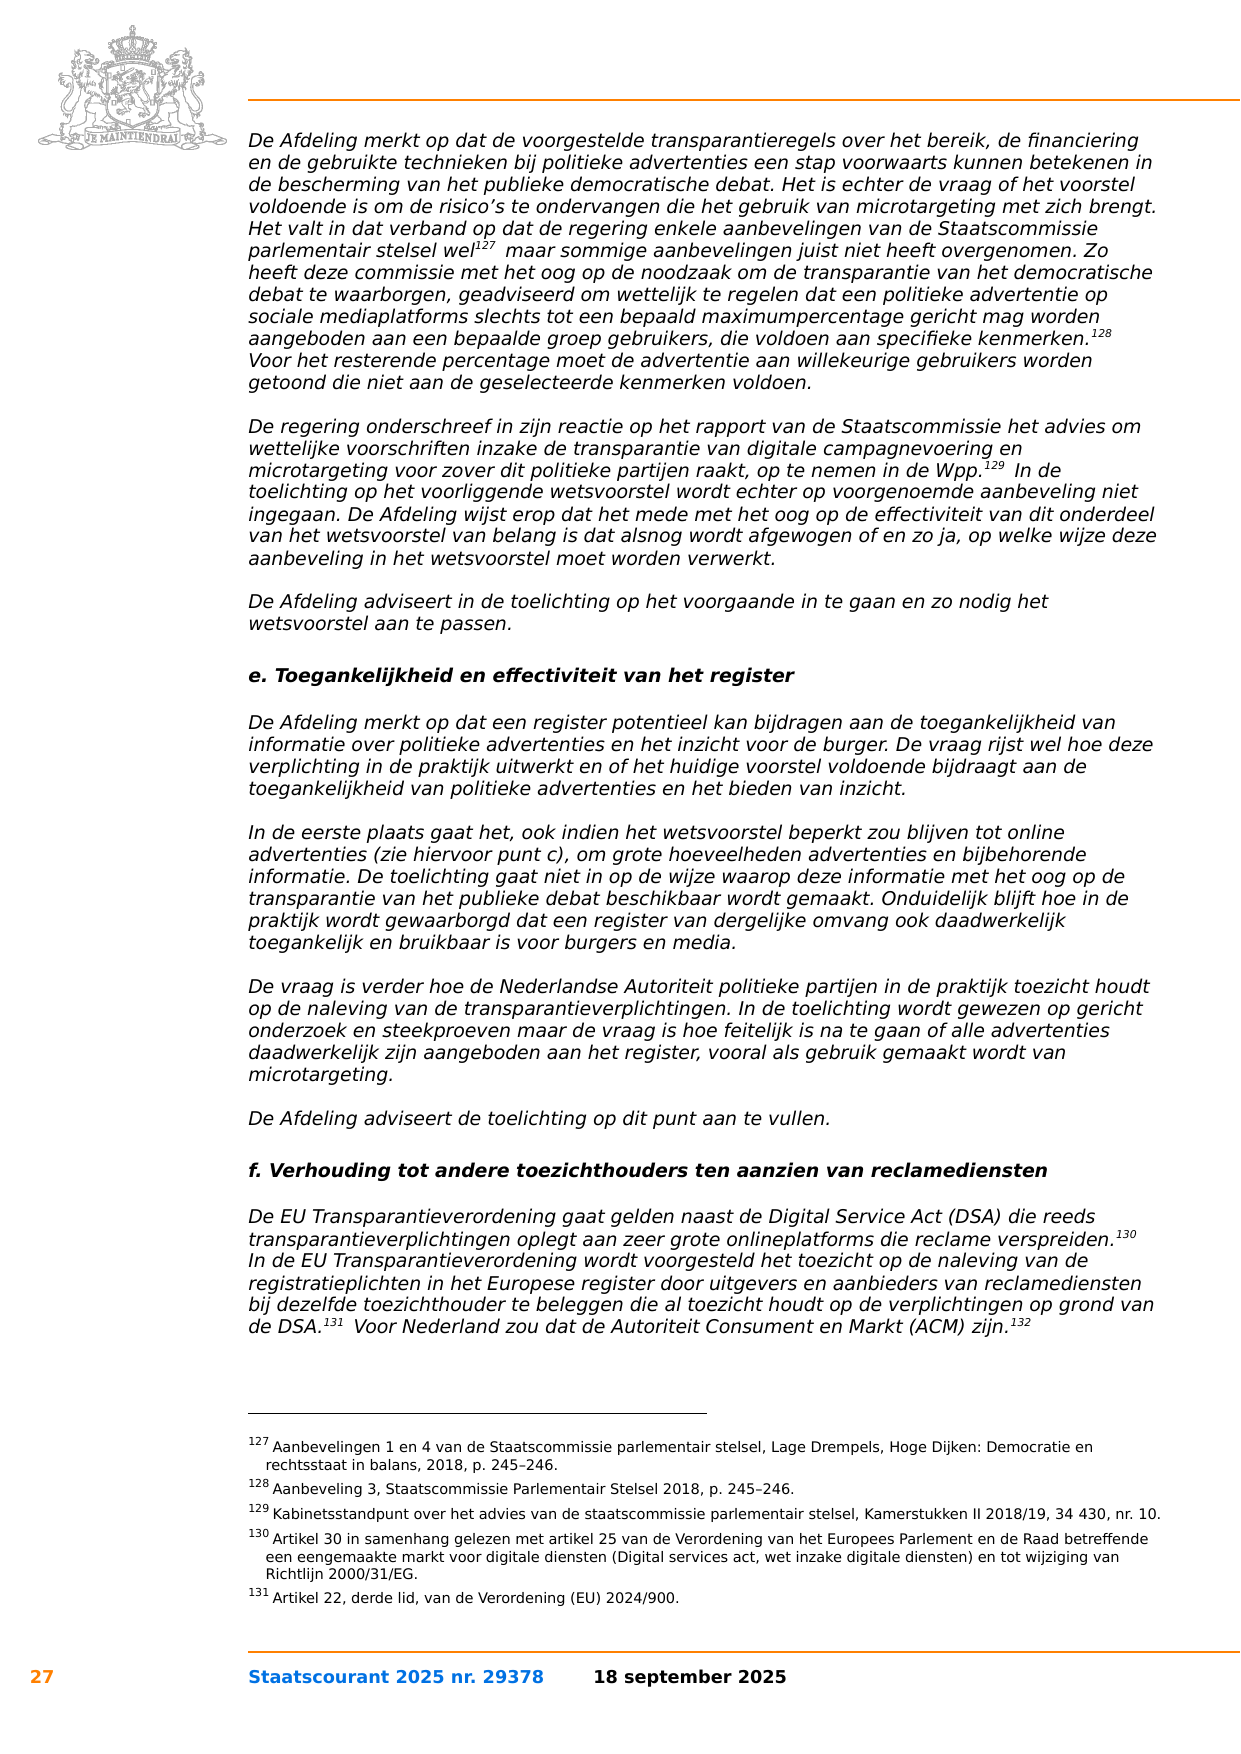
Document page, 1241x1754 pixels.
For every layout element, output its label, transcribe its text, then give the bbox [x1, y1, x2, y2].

text De vraag is verder hoe de Nederlandse Autoriteit politieke partijen in de praktijk toezicht houdt op de naleving van de transparantieverplichtingen. In de toelichting wordt gewezen op gericht onderzoek en steekproeven maar de vraag is hoe feitelijk is na te gaan of alle advertenties daadwerkelijk zijn aangeboden aan het register, vooral als gebruik gemaakt wordt van microtargeting. [248, 976, 1163, 1086]
text Kabinetsstandpunt over het advies van de staatscommissie parlementair stelsel, Kamerstukken II 2018/19, 34 430, nr. 10. [248, 1502, 1163, 1524]
text De regering onderschreef in zijn reactie op het rapport van de Staatscommissie het advies om wettelijke voorschriften inzake de transparantie van digitale campagnevoering en microtargeting voor zover dit politieke partijen raakt, op te nemen in de Wpp. In de toelichting op het voorliggende wetsvoorstel wordt echter op voorgenoemde aanbeveling niet ingegaan. De Afdeling wijst erop dat het mede met het oog op de effectiviteit van dit onderdeel van het wetsvoorstel van belang is dat alsnog wordt afgewogen of en zo ja, op welke wijze deze aanbeveling in het wetsvoorstel moet worden verwerkt. [248, 416, 1163, 569]
text De Afdeling merkt op dat de voorgestelde transparantieregels over het bereik, de financiering en de gebruikte technieken bij politieke advertenties een stap voorwaarts kunnen betekenen in de bescherming van het publieke democratische debat. Het is echter de vraag of het voorstel voldoende is om de risico’s te ondervangen die het gebruik van microtargeting met zich brengt. Het valt in dat verband op dat de regering enkele aanbevelingen van de Staatscommissie parlementair stelsel wel maar sommige aanbevelingen juist niet heeft overgenomen. Zo heeft deze commissie met het oog op de noodzaak om de transparantie van het democratische debat te waarborgen, geadviseerd om wettelijk te regelen dat een politieke advertentie op sociale mediaplatforms slechts tot een bepaald maximumpercentage gericht mag worden aangeboden aan een bepaalde groep gebruikers, die voldoen aan specifieke kenmerken. Voor het resterende percentage moet de advertentie aan willekeurige gebruikers worden getoond die niet aan de geselecteerde kenmerken voldoen. [248, 130, 1163, 394]
text Artikel 22, derde lid, van de Verordening (EU) 2024/900. [248, 1586, 1163, 1608]
text De EU Transparantieverordening gaat gelden naast de Digital Service Act (DSA) die reeds transparantieverplichtingen oplegt aan zeer grote onlineplatforms die reclame verspreiden. In de EU Transparantieverordening wordt voorgesteld het toezicht op de naleving van de registratieplichten in het Europese register door uitgevers en aanbieders van reclamediensten bij dezelfde toezichthouder te beleggen die al toezicht houdt op de verplichtingen op grond van de DSA. Voor Nederland zou dat de Autoriteit Consument en Markt (ACM) zijn. [248, 1206, 1163, 1338]
text De Afdeling merkt op dat een register potentieel kan bijdragen aan de toegankelijkheid van informatie over politieke advertenties en het inzicht voor de burger. De vraag rijst wel hoe deze verplichting in de praktijk uitwerkt en of het huidige voorstel voldoende bijdraagt aan de toegankelijkheid van politieke advertenties en het bieden van inzicht. [248, 712, 1163, 800]
subtitle f. Verhouding tot andere toezichthouders ten aanzien van reclamediensten [248, 1159, 1163, 1181]
text In de eerste plaats gaat het, ook indien het wetsvoorstel beperkt zou blijven tot online advertenties (zie hiervoor punt c), om grote hoeveelheden advertenties en bijbehorende informatie. De toelichting gaat niet in op de wijze waarop deze informatie met het oog op de transparantie van het publieke debat beschikbaar wordt gemaakt. Onduidelijk blijft hoe in de praktijk wordt gewaarborgd dat een register van dergelijke omvang ook daadwerkelijk toegankelijk en bruikbaar is voor burgers en media. [248, 822, 1163, 954]
text De Afdeling adviseert in de toelichting op het voorgaande in te gaan en zo nodig het wetsvoorstel aan te passen. [248, 591, 1163, 635]
text Aanbeveling 3, Staatscommissie Parlementair Stelsel 2018, p. 245–246. [248, 1477, 1163, 1499]
text Artikel 30 in samenhang gelezen met artikel 25 van de Verordening van het Europees Parlement en de Raad betreffende een eengemaakte markt voor digitale diensten (Digital services act, wet inzake digitale diensten) en tot wijziging van Richtlijn 2000/31/EG. [248, 1527, 1163, 1583]
text De Afdeling adviseert de toelichting op dit punt aan te vullen. [248, 1107, 1163, 1129]
subtitle e. Toegankelijkheid en effectiviteit van het register [248, 665, 1163, 687]
picture [38, 25, 227, 150]
text Aanbevelingen 1 en 4 van de Staatscommissie parlementair stelsel, Lage Drempels, Hoge Dijken: Democratie en rechtsstaat in balans, 2018, p. 245–246. [248, 1435, 1163, 1474]
